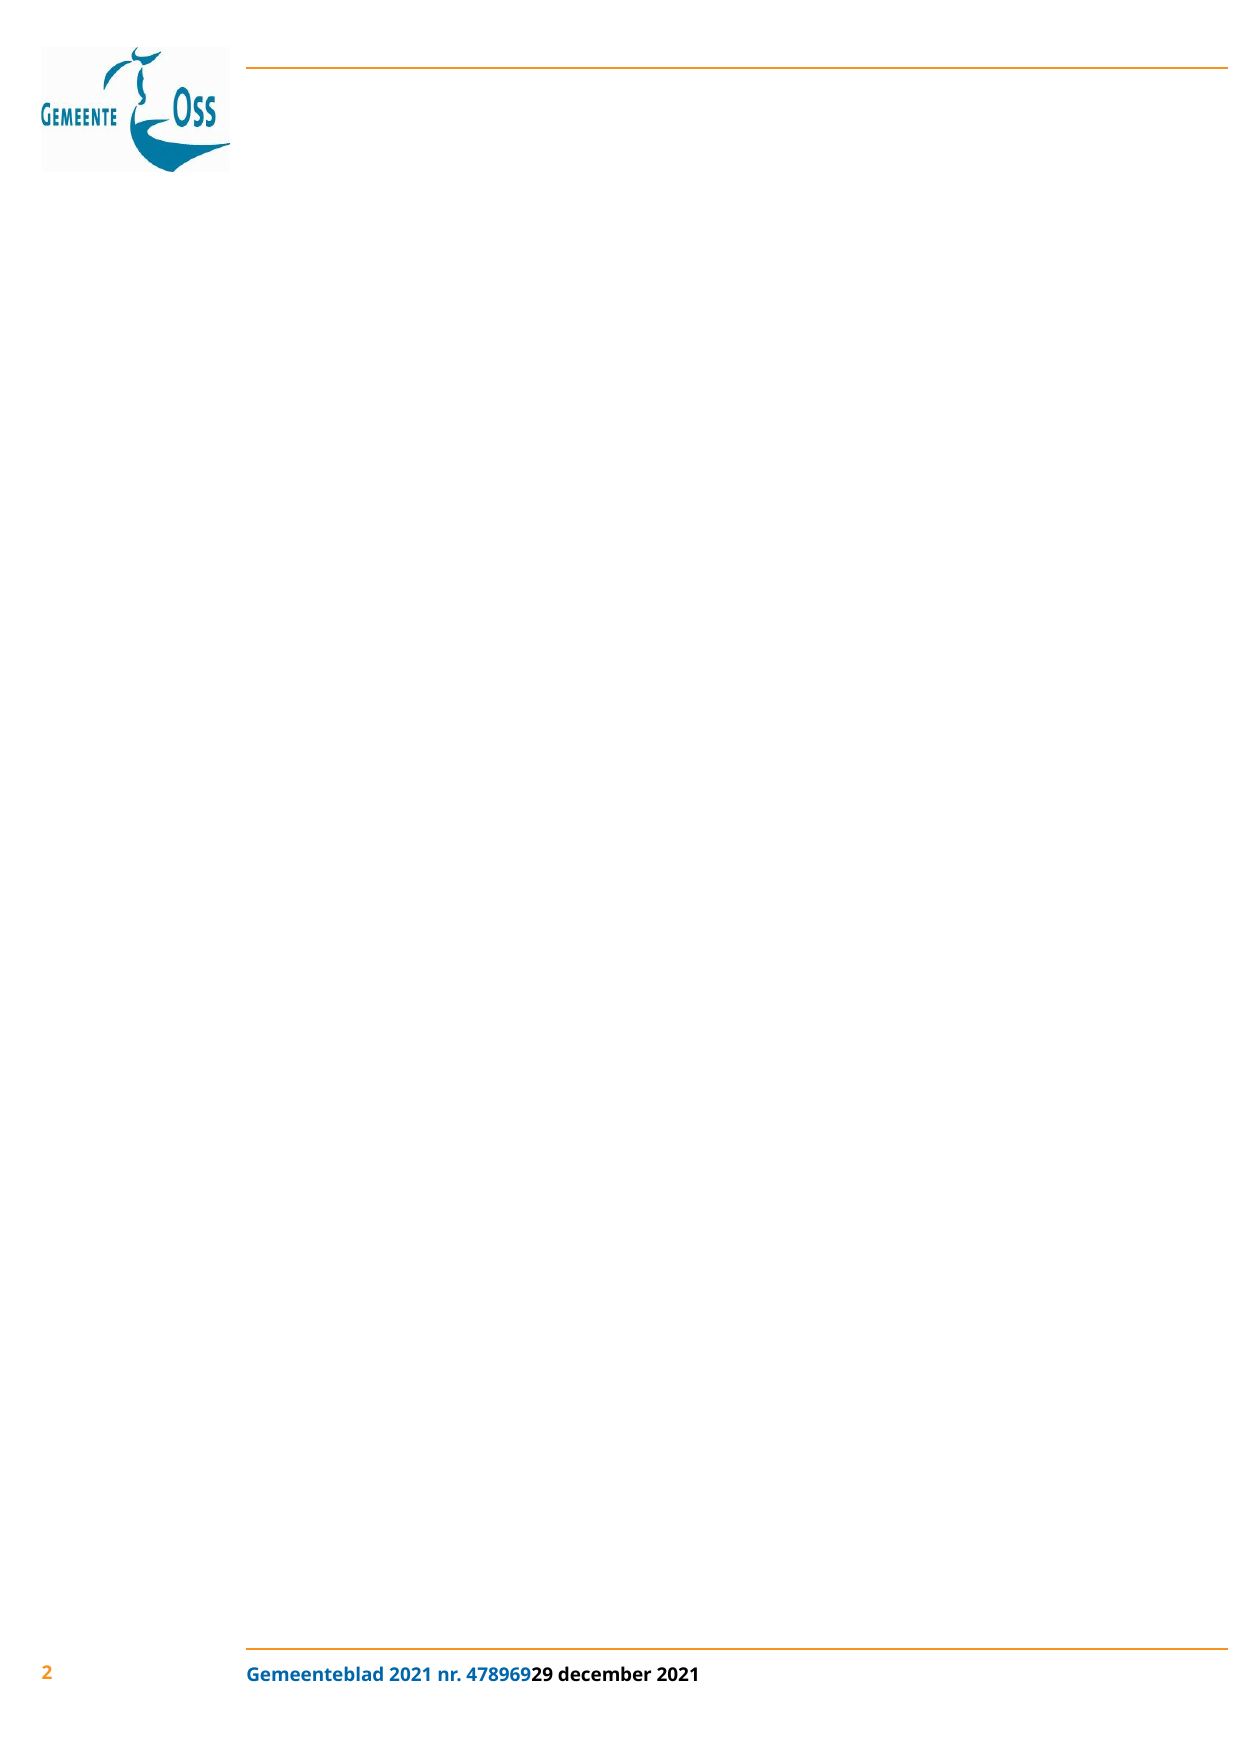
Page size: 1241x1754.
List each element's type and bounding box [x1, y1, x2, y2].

picture [41, 47, 231, 172]
